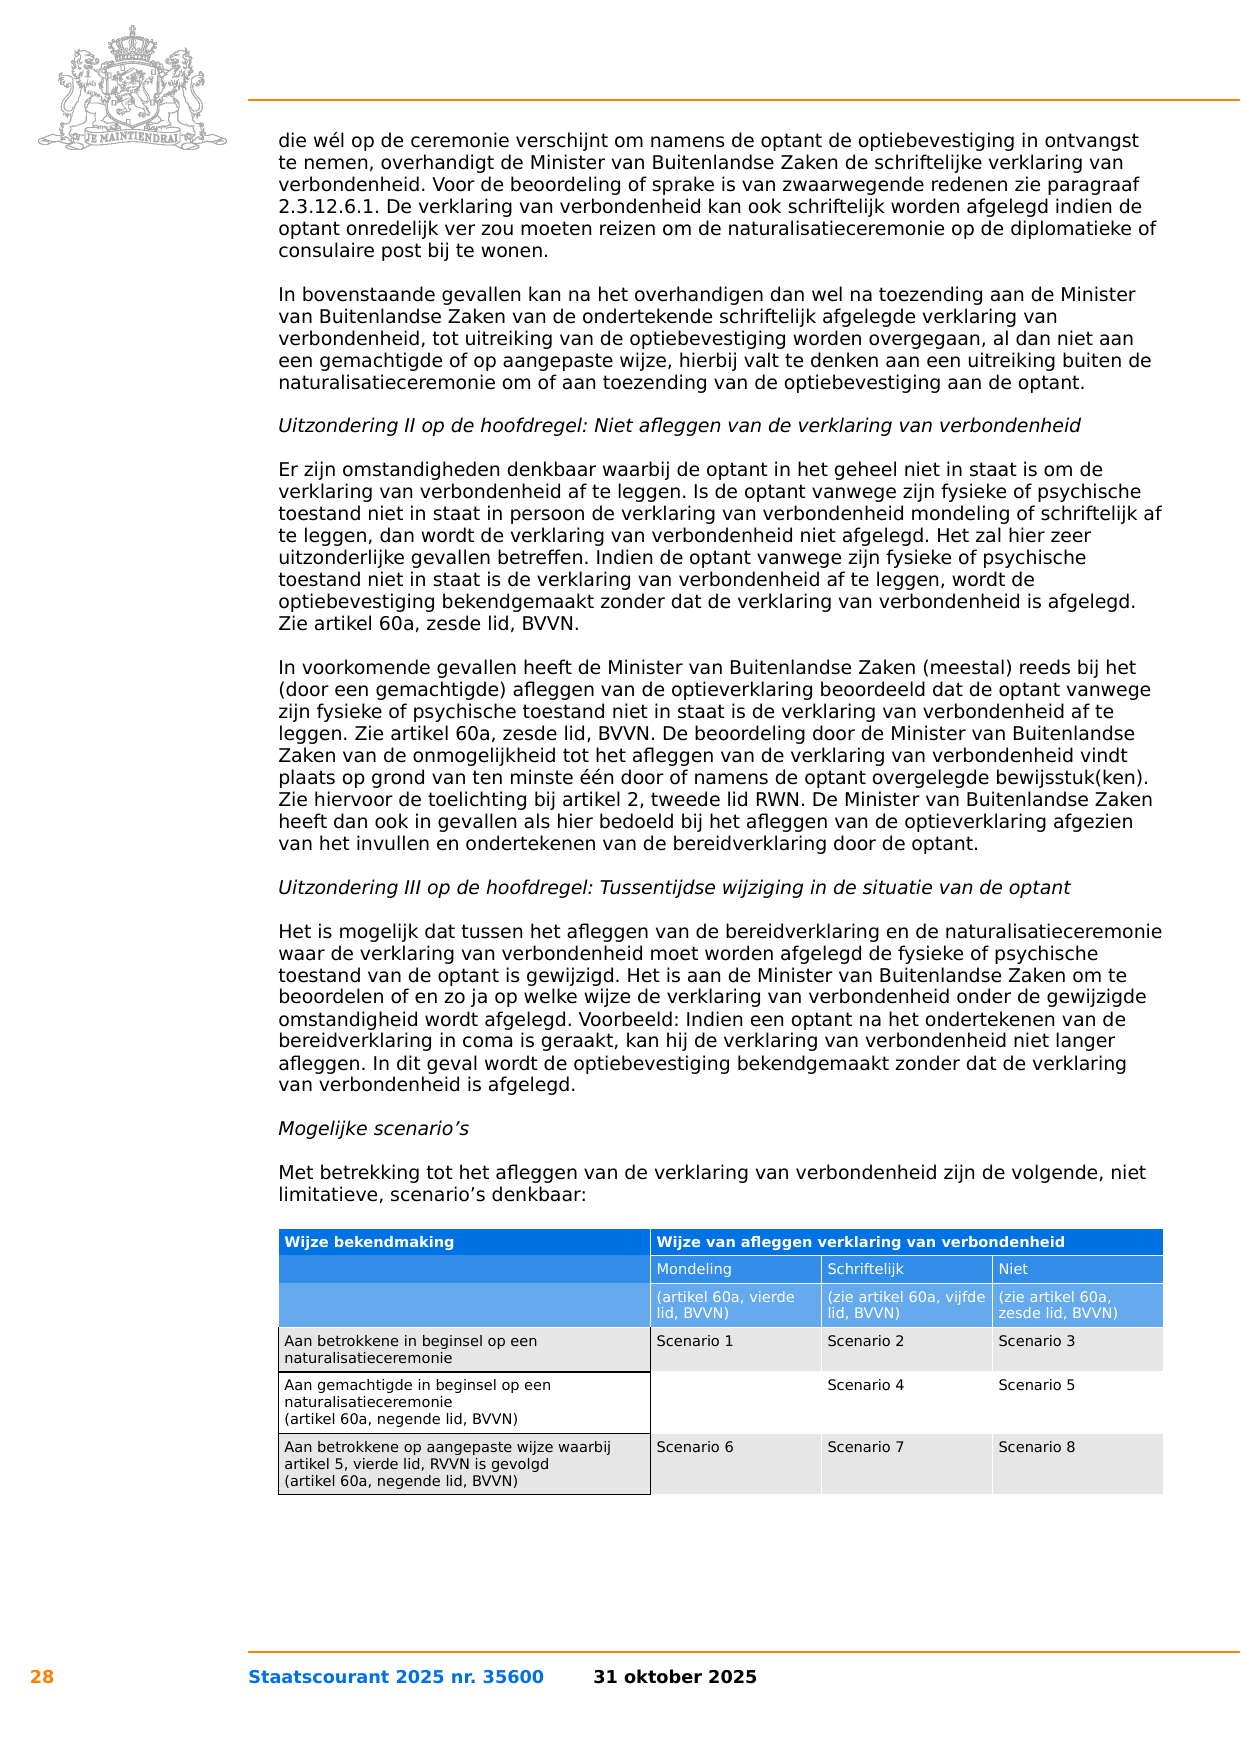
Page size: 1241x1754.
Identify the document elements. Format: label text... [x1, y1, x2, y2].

table_cell (zie artikel 60a, vijfde lid, BVVN) [822, 1284, 992, 1327]
table_cell Mondeling [651, 1256, 821, 1283]
text Met betrekking tot het afleggen van de verklaring van verbondenheid zijn de volgende, niet limitatieve, scenario’s denkbaar: [278, 1162, 1163, 1206]
text In bovenstaande gevallen kan na het overhandigen dan wel na toezending aan de Minister van Buitenlandse Zaken van de ondertekende schriftelijk afgelegde verklaring van verbondenheid, tot uitreiking van de optiebevestiging worden overgegaan, al dan niet aan een gemachtigde of op aangepaste wijze, hierbij valt te denken aan een uitreiking buiten de naturalisatieceremonie om of aan toezending van de optiebevestiging aan de optant. [278, 284, 1163, 393]
table_cell Aan betrokkene op aangepaste wijze waarbij artikel 5, vierde lid, RVVN is gevolgd (artikel 60a, negende lid, BVVN) [279, 1434, 650, 1494]
text Het is mogelijk dat tussen het afleggen van de bereidverklaring en de naturalisatieceremonie waar de verklaring van verbondenheid moet worden afgelegd de fysieke of psychische toestand van de optant is gewijzigd. Het is aan de Minister van Buitenlandse Zaken om te beoordelen of en zo ja op welke wijze de verklaring van verbondenheid onder de gewijzigde omstandigheid wordt afgelegd. Voorbeeld: Indien een optant na het ondertekenen van de bereidverklaring in coma is geraakt, kan hij de verklaring van verbondenheid niet langer afleggen. In dit geval wordt de optiebevestiging bekendgemaakt zonder dat de verklaring van verbondenheid is afgelegd. [278, 921, 1163, 1096]
subtitle Mogelijke scenario’s [278, 1118, 1163, 1140]
table_cell Scenario 2 [822, 1328, 992, 1371]
table_cell Scenario 8 [993, 1434, 1163, 1494]
text die wél op de ceremonie verschijnt om namens de optant de optiebevestiging in ontvangst te nemen, overhandigt de Minister van Buitenlandse Zaken de schriftelijke verklaring van verbondenheid. Voor de beoordeling of sprake is van zwaarwegende redenen zie paragraaf 2.3.12.6.1. De verklaring van verbondenheid kan ook schriftelijk worden afgelegd indien de optant onredelijk ver zou moeten reizen om de naturalisatieceremonie op de diplomatieke of consulaire post bij te wonen. [278, 130, 1163, 262]
subtitle Uitzondering II op de hoofdregel: Niet afleggen van de verklaring van verbondenheid [278, 415, 1163, 437]
subtitle Uitzondering III op de hoofdregel: Tussentijdse wijziging in de situatie van de optant [278, 877, 1163, 899]
table_cell Scenario 7 [822, 1434, 992, 1494]
table_cell Aan betrokkene in beginsel op een naturalisatieceremonie [279, 1328, 650, 1371]
table_cell [651, 1373, 821, 1433]
table_cell Scenario 3 [993, 1328, 1163, 1371]
table_cell (artikel 60a, vierde lid, BVVN) [651, 1284, 821, 1327]
table_cell Scenario 4 [822, 1373, 992, 1433]
table_cell Scenario 5 [993, 1373, 1163, 1433]
table_cell (zie artikel 60a, zesde lid, BVVN) [993, 1284, 1163, 1327]
text Er zijn omstandigheden denkbaar waarbij de optant in het geheel niet in staat is om de verklaring van verbondenheid af te leggen. Is de optant vanwege zijn fysieke of psychische toestand niet in staat in persoon de verklaring van verbondenheid mondeling of schriftelijk af te leggen, dan wordt de verklaring van verbondenheid niet afgelegd. Het zal hier zeer uitzonderlijke gevallen betreffen. Indien de optant vanwege zijn fysieke of psychische toestand niet in staat is de verklaring van verbondenheid af te leggen, wordt de optiebevestiging bekendgemaakt zonder dat de verklaring van verbondenheid is afgelegd. Zie artikel 60a, zesde lid, BVVN. [278, 459, 1163, 635]
table_header Wijze van afleggen verklaring van verbondenheid [651, 1229, 1163, 1255]
text In voorkomende gevallen heeft de Minister van Buitenlandse Zaken (meestal) reeds bij het (door een gemachtigde) afleggen van de optieverklaring beoordeeld dat de optant vanwege zijn fysieke of psychische toestand niet in staat is de verklaring van verbondenheid af te leggen. Zie artikel 60a, zesde lid, BVVN. De beoordeling door de Minister van Buitenlandse Zaken van de onmogelijkheid tot het afleggen van de verklaring van verbondenheid vindt plaats op grond van ten minste één door of namens de optant overgelegde bewijsstuk(ken). Zie hiervoor de toelichting bij artikel 2, tweede lid RWN. De Minister van Buitenlandse Zaken heeft dan ook in gevallen als hier bedoeld bij het afleggen van de optieverklaring afgezien van het invullen en ondertekenen van de bereidverklaring door de optant. [278, 657, 1163, 855]
table_header Wijze bekendmaking [279, 1229, 650, 1255]
table_cell Aan gemachtigde in beginsel op een naturalisatieceremonie (artikel 60a, negende lid, BVVN) [279, 1373, 650, 1433]
table_cell Scenario 1 [651, 1328, 821, 1371]
table_cell Niet [993, 1256, 1163, 1283]
table_cell Scenario 6 [651, 1434, 821, 1494]
table_cell Schriftelijk [822, 1256, 992, 1283]
picture [38, 25, 227, 150]
